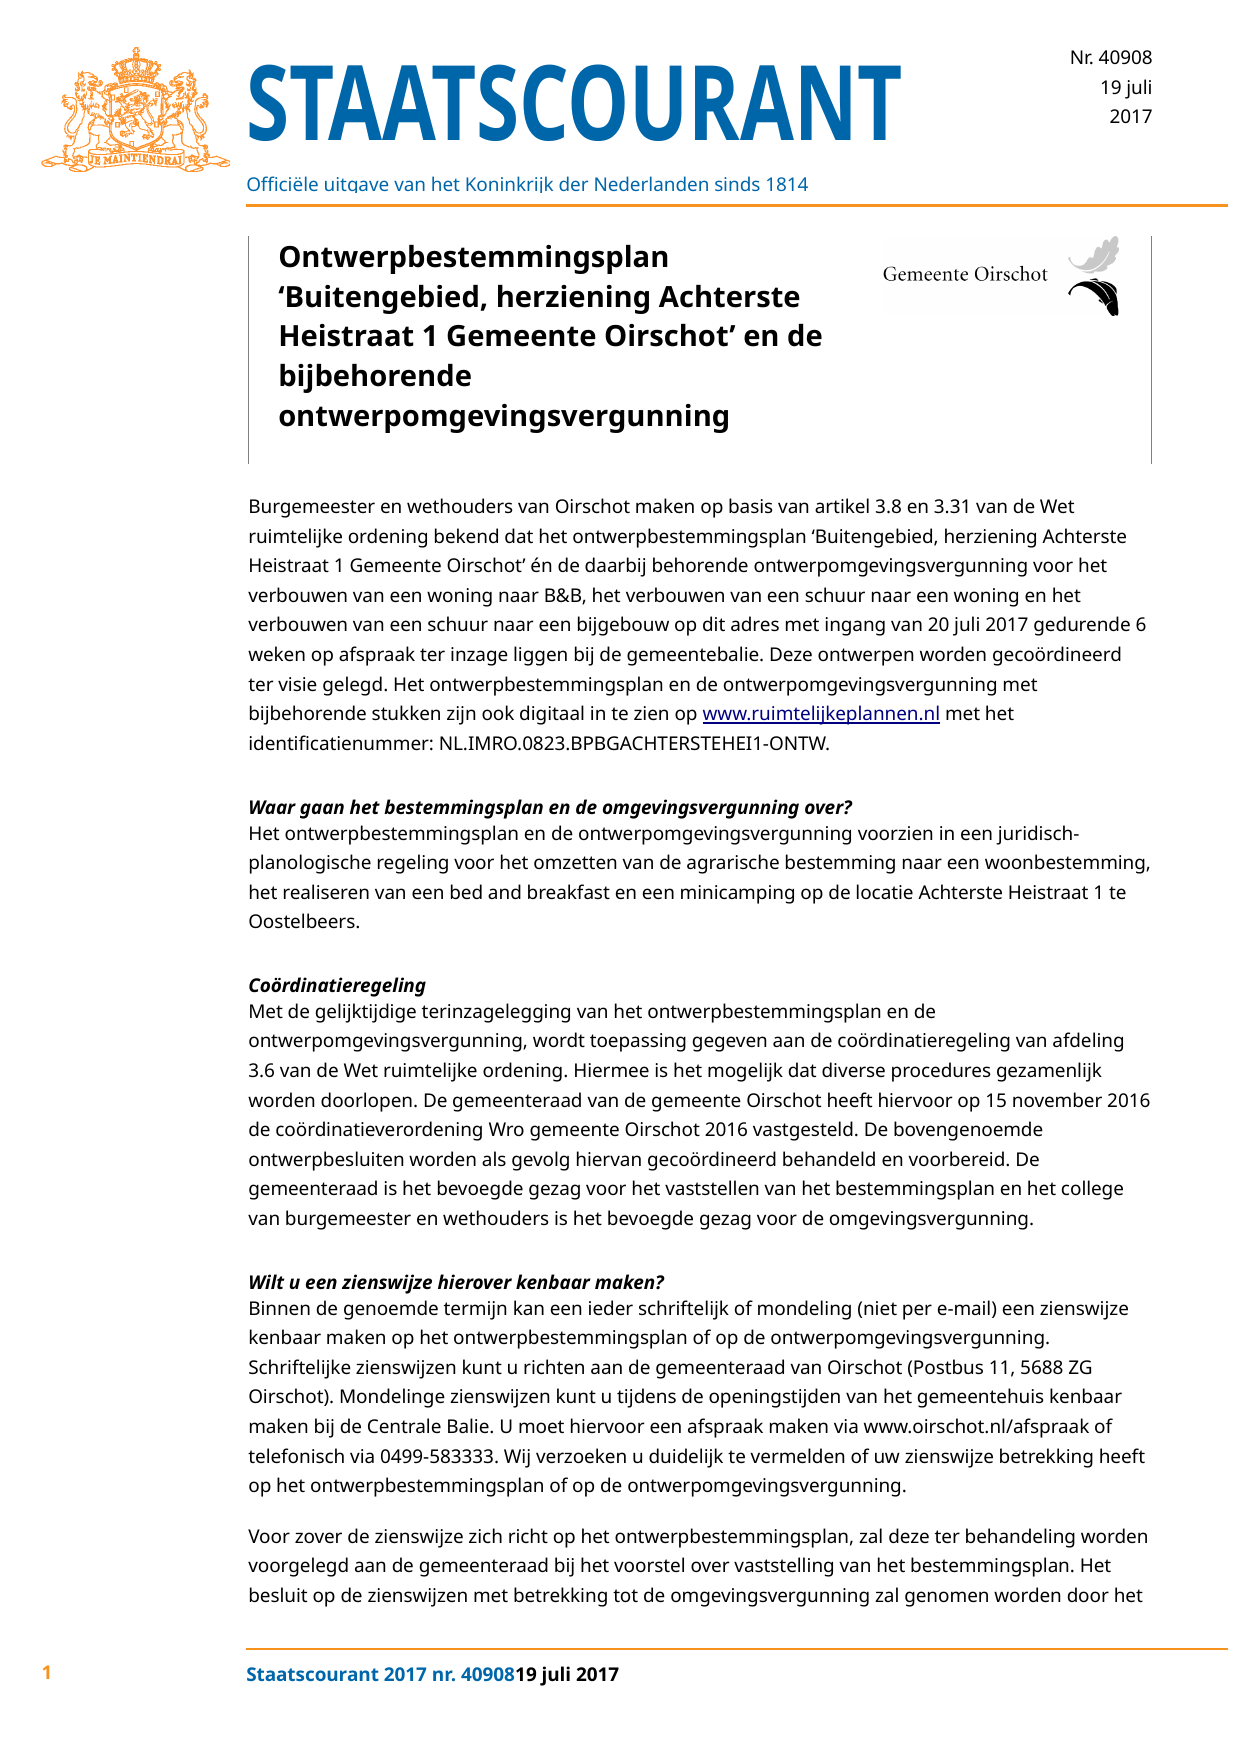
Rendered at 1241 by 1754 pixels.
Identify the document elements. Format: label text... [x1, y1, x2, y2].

text Wilt u een zienswijze hierover kenbaar maken? [248, 1269, 1152, 1295]
text Met de gelijktijdige terinzagelegging van het ontwerpbestemmingsplan en de ontwerpomgevingsvergunning, wordt toepassing gegeven aan de coördinatieregeling van afdeling 3.6 van de Wet ruimtelijke ordening. Hiermee is het mogelijk dat diverse procedures gezamenlijk worden doorlopen. De gemeenteraad van de gemeente Oirschot heeft hiervoor op 15 november 2016 de coördinatieverordening Wro gemeente Oirschot 2016 vastgesteld. De bovengenoemde ontwerpbesluiten worden als gevolg hiervan gecoördineerd behandeld en voorbereid. De gemeenteraad is het bevoegde gezag voor het vaststellen van het bestemmingsplan en het college van burgemeester en wethouders is het bevoegde gezag voor de omgevingsvergunning. [248, 998, 1152, 1231]
text Coördinatieregeling [248, 972, 1152, 998]
table_header [850, 236, 1151, 464]
picture [41, 47, 231, 172]
text Het ontwerpbestemmingsplan en de ontwerpomgevingsvergunning voorzien in een juridisch-planologische regeling voor het omzetten van de agrarische bestemming naar een woonbestemming, het realiseren van een bed and breakfast en een minicamping op de locatie Achterste Heistraat 1 te Oostelbeers. [248, 820, 1152, 934]
table_header Ontwerpbestemmingsplan ‘Buitengebied, herziening Achterste Heistraat 1 Gemeente Oirschot’ en de bijbehorende ontwerpomgevingsvergunning [249, 236, 850, 464]
text Voor zover de zienswijze zich richt op het ontwerpbestemmingsplan, zal deze ter behandeling worden voorgelegd aan de gemeenteraad bij het voorstel over vaststelling van het bestemmingsplan. Het besluit op de zienswijzen met betrekking tot de omgevingsvergunning zal genomen worden door het [248, 1523, 1152, 1608]
picture [882, 236, 1119, 316]
text Burgemeester en wethouders van Oirschot maken op basis van artikel 3.8 en 3.31 van de Wet ruimtelijke ordening bekend dat het ontwerpbestemmingsplan ‘Buitengebied, herziening Achterste Heistraat 1 Gemeente Oirschot’ én de daarbij behorende ontwerpomgevingsvergunning voor het verbouwen van een woning naar B&B, het verbouwen van een schuur naar een woning en het verbouwen van een schuur naar een bijgebouw op dit adres met ingang van 20 juli 2017 gedurende 6 weken op afspraak ter inzage liggen bij de gemeentebalie. Deze ontwerpen worden gecoördineerd ter visie gelegd. Het ontwerpbestemmingsplan en de ontwerpomgevingsvergunning met bijbehorende stukken zijn ook digitaal in te zien op www.ruimtelijkeplannen.nl met het identificatienummer: NL.IMRO.0823.BPBGACHTERSTEHEI1-ONTW. [248, 493, 1152, 756]
text Waar gaan het bestemmingsplan en de omgevingsvergunning over? [248, 794, 1152, 820]
text Binnen de genoemde termijn kan een ieder schriftelijk of mondeling (niet per e-mail) een zienswijze kenbaar maken op het ontwerpbestemmingsplan of op de ontwerpomgevingsvergunning. Schriftelijke zienswijzen kunt u richten aan de gemeenteraad van Oirschot (Postbus 11, 5688 ZG Oirschot). Mondelinge zienswijzen kunt u tijdens de openingstijden van het gemeentehuis kenbaar maken bij de Centrale Balie. U moet hiervoor een afspraak maken via www.oirschot.nl/afspraak of telefonisch via 0499-583333. Wij verzoeken u duidelijk te vermelden of uw zienswijze betrekking heeft op het ontwerpbestemmingsplan of op de ontwerpomgevingsvergunning. [248, 1295, 1152, 1498]
